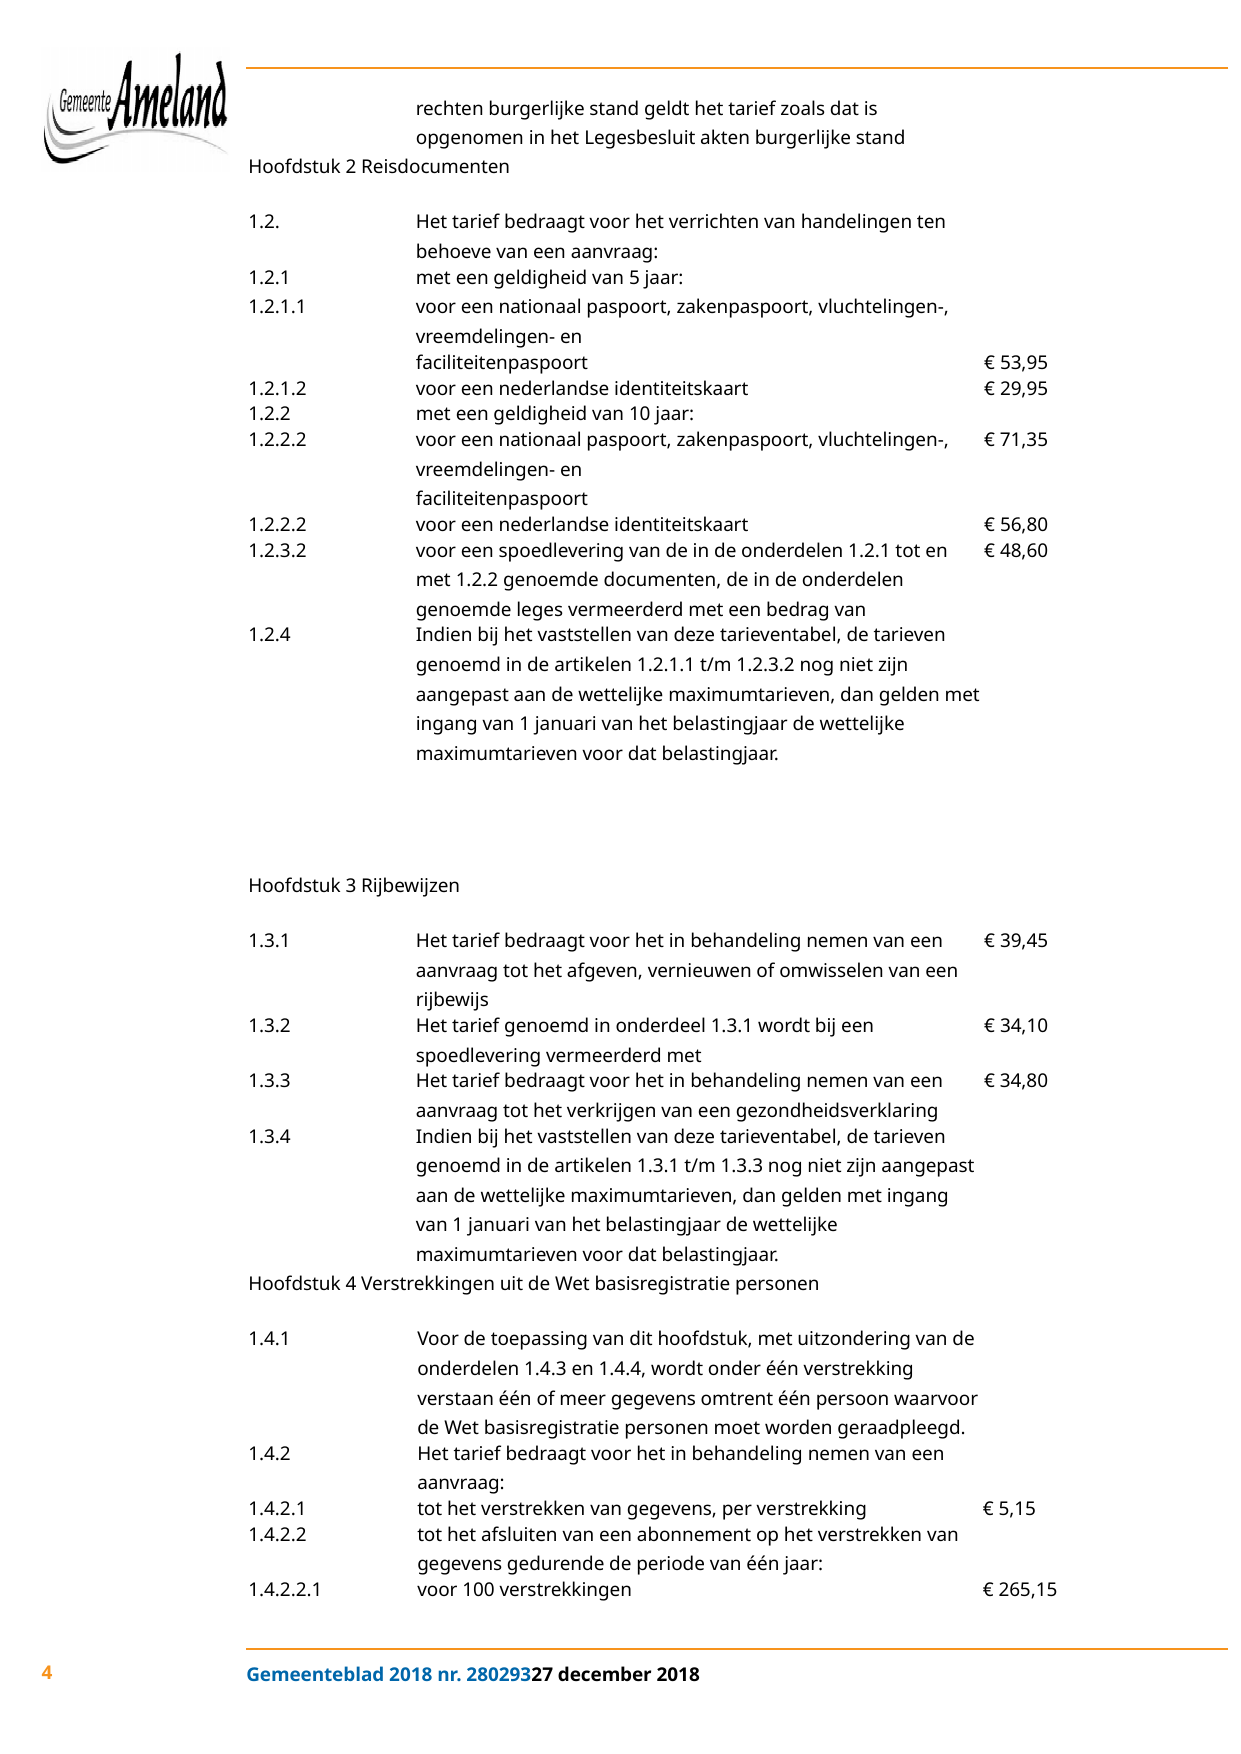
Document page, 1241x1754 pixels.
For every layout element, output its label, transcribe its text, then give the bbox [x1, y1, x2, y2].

table_cell 1.2. [248, 209, 416, 264]
table_cell Het tarief bedraagt voor het in behandeling nemen van een aanvraag tot het verkrijgen van een gezondheidsverklaring [416, 1068, 984, 1123]
table_cell Indien bij het vaststellen van deze tarieventabel, de tarieven genoemd in de artikelen 1.3.1 t/m 1.3.3 nog niet zijn aangepast aan de wettelijke maximumtarieven, dan gelden met ingang van 1 januari van het belastingjaar de wettelijke maximumtarieven voor dat belastingjaar. [416, 1123, 984, 1267]
text Hoofdstuk 2 Reisdocumenten [248, 153, 1152, 179]
table_cell [984, 1123, 1152, 1267]
table_cell € 53,95 [984, 349, 1152, 375]
table_cell [984, 209, 1152, 264]
table_cell [248, 766, 416, 791]
table_cell faciliteitenpaspoort [416, 349, 984, 375]
table_header [984, 902, 1152, 927]
table_cell € 71,35 [984, 426, 1152, 511]
table_cell [983, 1326, 1152, 1440]
table_cell Het tarief bedraagt voor het verrichten van handelingen ten behoeve van een aanvraag: [416, 209, 984, 264]
table_cell [248, 349, 416, 375]
table_cell Het tarief genoemd in onderdeel 1.3.1 wordt bij een spoedlevering vermeerderd met [416, 1012, 984, 1067]
table_cell [984, 766, 1152, 791]
table_cell voor een nederlandse identiteitskaart [416, 375, 984, 400]
table_cell [984, 843, 1152, 869]
table_header [248, 1300, 417, 1326]
table_cell [984, 817, 1152, 843]
table_cell 1.2.4 [248, 622, 416, 766]
table_cell [984, 791, 1152, 817]
table_header [983, 1300, 1152, 1326]
table_cell [984, 622, 1152, 766]
table_cell € 29,95 [984, 375, 1152, 400]
table_cell 1.2.1.2 [248, 375, 416, 400]
table_cell 1.3.3 [248, 1068, 416, 1123]
table_cell [984, 264, 1152, 349]
table_cell voor 100 verstrekkingen [417, 1576, 983, 1602]
table_cell € 34,80 [984, 1068, 1152, 1123]
table_cell [416, 766, 984, 791]
table_cell tot het verstrekken van gegevens, per verstrekking [417, 1495, 983, 1521]
table_cell 1.4.2.1 [248, 1495, 417, 1521]
table_cell voor een nederlandse identiteitskaart [416, 511, 984, 537]
table_cell 1.2.1 1.2.1.1 [248, 264, 416, 349]
table_cell 1.3.1 [248, 927, 416, 1012]
table_cell [416, 791, 984, 817]
table_cell Voor de toepassing van dit hoofdstuk, met uitzondering van de onderdelen 1.4.3 en 1.4.4, wordt onder één verstrekking verstaan één of meer gegevens omtrent één persoon waarvoor de Wet basisregistratie personen moet worden geraadpleegd. [417, 1326, 983, 1440]
table_cell [416, 817, 984, 843]
table_cell 1.2.2 [248, 400, 416, 426]
table_cell [983, 1440, 1152, 1495]
table_header [417, 1300, 983, 1326]
table_cell [248, 95, 416, 150]
table_cell Het tarief bedraagt voor het in behandeling nemen van een aanvraag: [417, 1440, 983, 1495]
table_cell Indien bij het vaststellen van deze tarieventabel, de tarieven genoemd in de artikelen 1.2.1.1 t/m 1.2.3.2 nog niet zijn aangepast aan de wettelijke maximumtarieven, dan gelden met ingang van 1 januari van het belastingjaar de wettelijke maximumtarieven voor dat belastingjaar. [416, 622, 984, 766]
table_cell Het tarief bedraagt voor het in behandeling nemen van een aanvraag tot het afgeven, vernieuwen of omwisselen van een rijbewijs [416, 927, 984, 1012]
table_cell 1.4.2 [248, 1440, 417, 1495]
table_cell € 5,15 [983, 1495, 1152, 1521]
table_cell [416, 843, 984, 869]
table_header [984, 183, 1152, 209]
table_cell € 48,60 [984, 537, 1152, 622]
table_cell 1.4.2.2.1 [248, 1576, 417, 1602]
table_cell 1.2.3.2 [248, 537, 416, 622]
table_header [248, 902, 416, 927]
table_header [416, 183, 984, 209]
picture [41, 47, 231, 172]
table_header [416, 902, 984, 927]
table_cell voor een nationaal paspoort, zakenpaspoort, vluchtelingen-, vreemdelingen- en faciliteitenpaspoort [416, 426, 984, 511]
table_cell 1.2.2.2 [248, 426, 416, 511]
table_cell [248, 843, 416, 869]
table_cell 1.3.2 [248, 1012, 416, 1067]
text Hoofdstuk 4 Verstrekkingen uit de Wet basisregistratie personen [248, 1270, 1152, 1296]
text Hoofdstuk 3 Rijbewijzen [248, 872, 1152, 898]
table_cell 1.4.1 [248, 1326, 417, 1440]
table_cell voor een spoedlevering van de in de onderdelen 1.2.1 tot en met 1.2.2 genoemde documenten, de in de onderdelen genoemde leges vermeerderd met een bedrag van [416, 537, 984, 622]
table_cell [983, 1521, 1152, 1576]
table_cell [248, 791, 416, 817]
table_cell € 56,80 [984, 511, 1152, 537]
table_cell [984, 400, 1152, 426]
table_cell 1.4.2.2 [248, 1521, 417, 1576]
table_cell € 265,15 [983, 1576, 1152, 1602]
table_cell 1.2.2.2 [248, 511, 416, 537]
table_cell met een geldigheid van 5 jaar: voor een nationaal paspoort, zakenpaspoort, vluchtelingen-, vreemdelingen- en [416, 264, 984, 349]
table_cell € 34,10 [984, 1012, 1152, 1067]
table_cell € 39,45 [984, 927, 1152, 1012]
table_cell met een geldigheid van 10 jaar: [416, 400, 984, 426]
table_cell [248, 817, 416, 843]
table_header [248, 183, 416, 209]
table_cell tot het afsluiten van een abonnement op het verstrekken van gegevens gedurende de periode van één jaar: [417, 1521, 983, 1576]
table_cell 1.3.4 [248, 1123, 416, 1267]
table_cell rechten burgerlijke stand geldt het tarief zoals dat is opgenomen in het Legesbesluit akten burgerlijke stand [416, 95, 984, 150]
